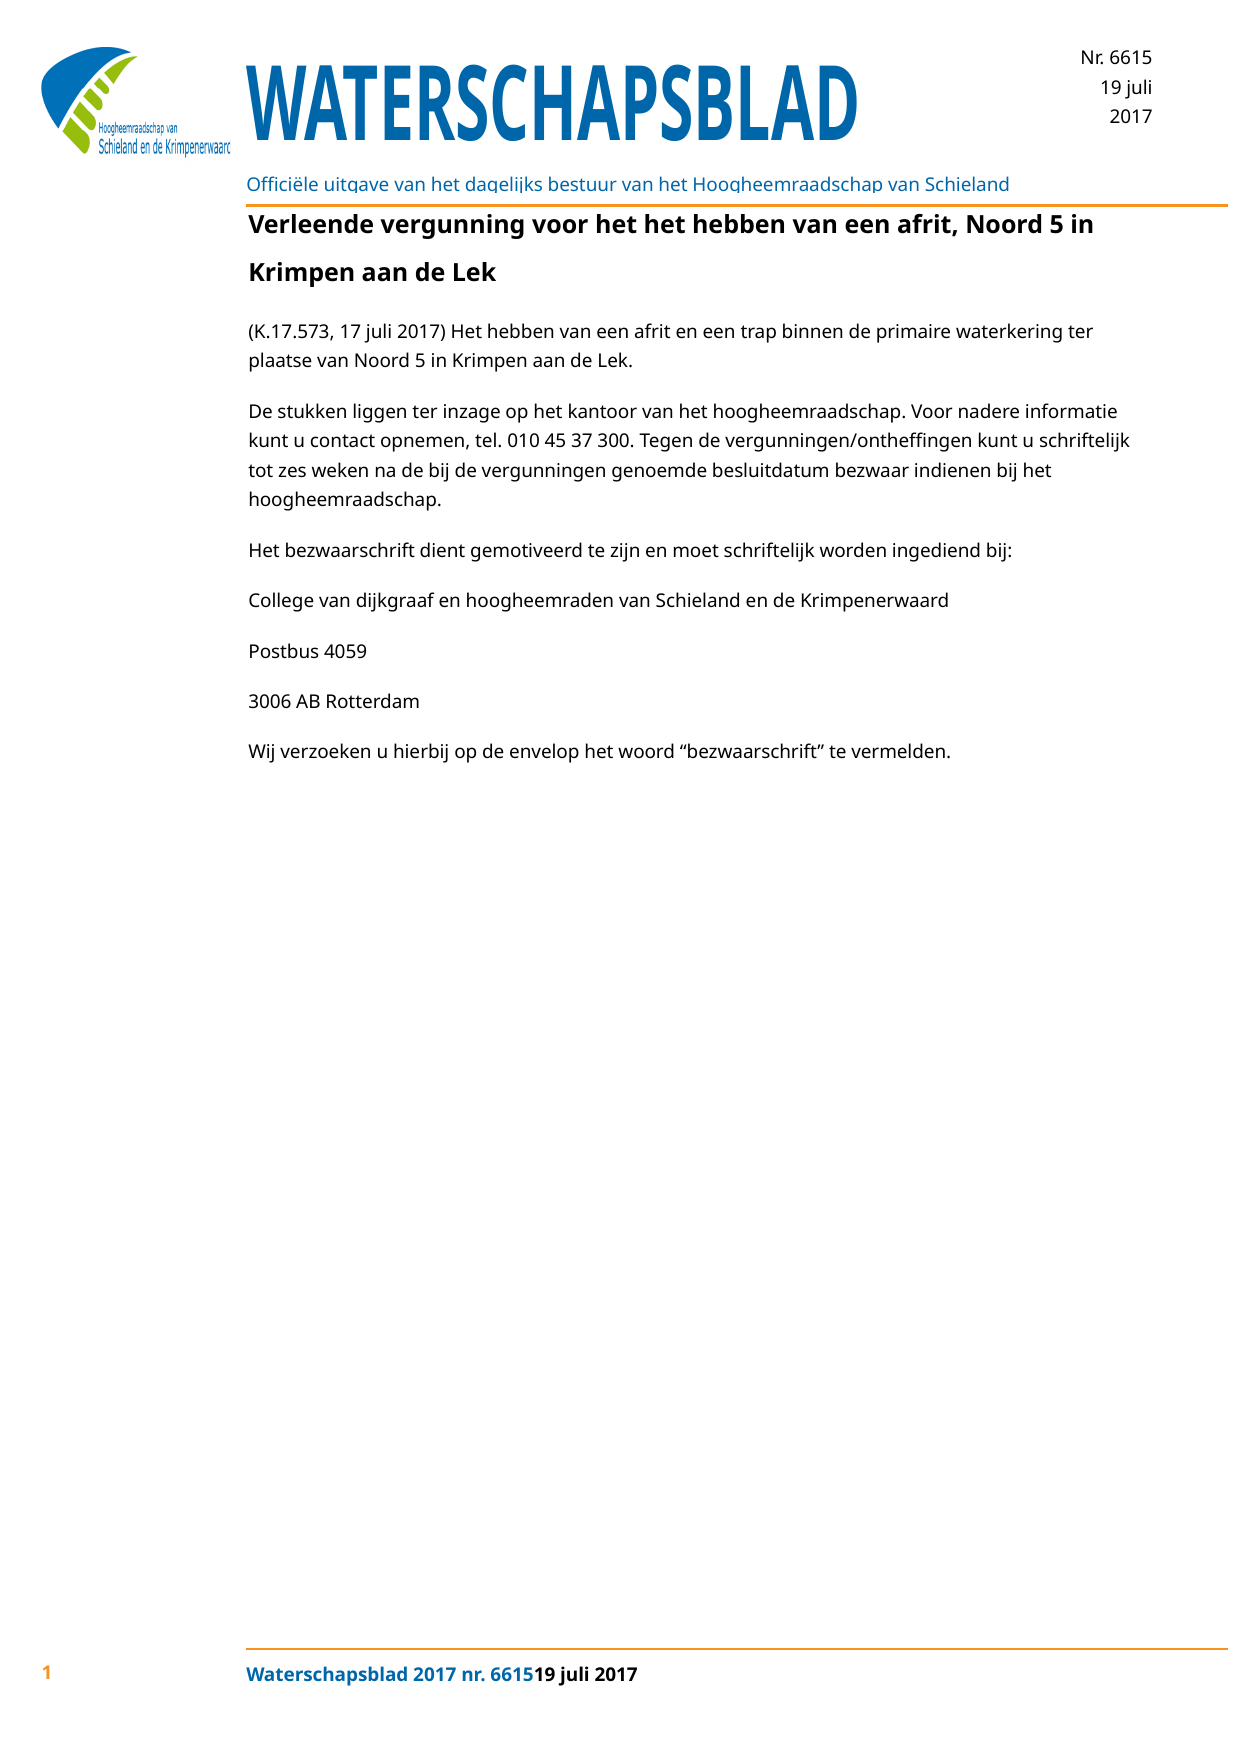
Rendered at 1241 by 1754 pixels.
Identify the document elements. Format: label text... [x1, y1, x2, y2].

text 3006 AB Rotterdam [248, 688, 1152, 714]
text College van dijkgraaf en hoogheemraden van Schieland en de Krimpenerwaard [248, 587, 1152, 613]
text De stukken liggen ter inzage op het kantoor van het hoogheemraadschap. Voor nadere informatie kunt u contact opnemen, tel. 010 45 37 300. Tegen de vergunningen/ontheffingen kunt u schriftelijk tot zes weken na de bij de vergunningen genoemde besluitdatum bezwaar indienen bij het hoogheemraadschap. [248, 398, 1152, 512]
picture [41, 47, 231, 172]
text Postbus 4059 [248, 638, 1152, 664]
text Wij verzoeken u hierbij op de envelop het woord “bezwaarschrift” te vermelden. [248, 739, 1152, 764]
text (K.17.573, 17 juli 2017) Het hebben van een afrit en een trap binnen de primaire waterkering ter plaatse van Noord 5 in Krimpen aan de Lek. [248, 318, 1152, 373]
text Verleende vergunning voor het het hebben van een afrit, Noord 5 in Krimpen aan de Lek [248, 207, 1152, 288]
text Het bezwaarschrift dient gemotiveerd te zijn en moet schriftelijk worden ingediend bij: [248, 537, 1152, 563]
